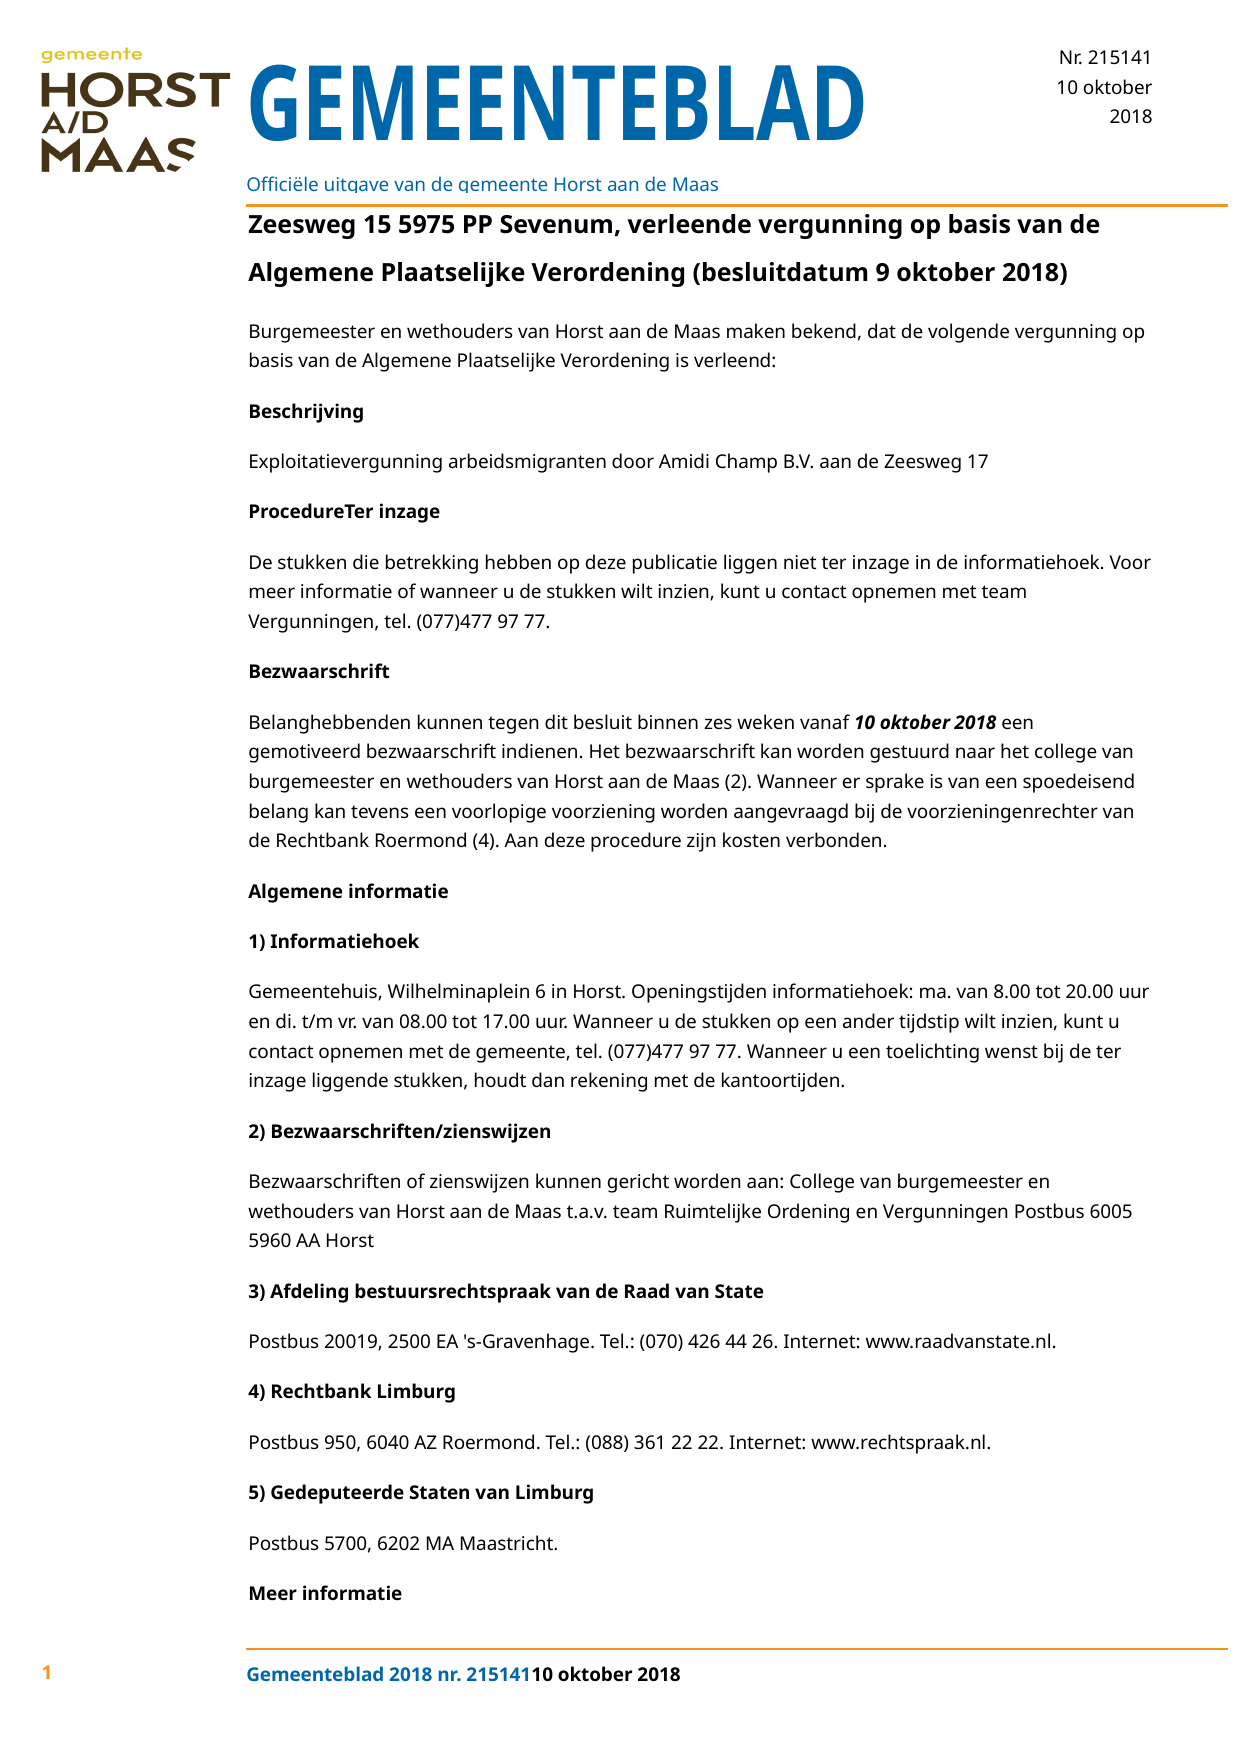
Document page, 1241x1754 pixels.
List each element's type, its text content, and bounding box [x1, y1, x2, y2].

text ProcedureTer inzage [248, 499, 1152, 524]
text 4) Rechtbank Limburg [248, 1379, 1152, 1404]
text Beschrijving [248, 398, 1152, 424]
text Zeesweg 15 5975 PP Sevenum, verleende vergunning op basis van de Algemene Plaatselijke Verordening (besluitdatum 9 oktober 2018) [248, 207, 1152, 288]
text De stukken die betrekking hebben op deze publicatie liggen niet ter inzage in de informatiehoek. Voor meer informatie of wanneer u de stukken wilt inzien, kunt u contact opnemen met team Vergunningen, tel. (077)477 97 77. [248, 549, 1152, 634]
text Postbus 20019, 2500 EA 's-Gravenhage. Tel.: (070) 426 44 26. Internet: www.raadvanstate.nl. [248, 1328, 1152, 1354]
text Postbus 950, 6040 AZ Roermond. Tel.: (088) 361 22 22. Internet: www.rechtspraak.nl. [248, 1429, 1152, 1455]
text Burgemeester en wethouders van Horst aan de Maas maken bekend, dat de volgende vergunning op basis van de Algemene Plaatselijke Verordening is verleend: [248, 318, 1152, 373]
text Bezwaarschriften of zienswijzen kunnen gericht worden aan: College van burgemeester en wethouders van Horst aan de Maas t.a.v. team Ruimtelijke Ordening en Vergunningen Postbus 6005 5960 AA Horst [248, 1168, 1152, 1253]
text 2) Bezwaarschriften/zienswijzen [248, 1118, 1152, 1144]
text Meer informatie [248, 1580, 1152, 1606]
text 3) Afdeling bestuursrechtspraak van de Raad van State [248, 1278, 1152, 1304]
text Exploitatievergunning arbeidsmigranten door Amidi Champ B.V. aan de Zeesweg 17 [248, 448, 1152, 474]
text 5) Gedeputeerde Staten van Limburg [248, 1479, 1152, 1505]
text Algemene informatie [248, 878, 1152, 904]
text 1) Informatiehoek [248, 928, 1152, 954]
picture [41, 47, 231, 172]
text Belanghebbenden kunnen tegen dit besluit binnen zes weken vanaf 10 oktober 2018 een gemotiveerd bezwaarschrift indienen. Het bezwaarschrift kan worden gestuurd naar het college van burgemeester en wethouders van Horst aan de Maas (2). Wanneer er sprake is van een spoedeisend belang kan tevens een voorlopige voorziening worden aangevraagd bij de voorzieningenrechter van de Rechtbank Roermond (4). Aan deze procedure zijn kosten verbonden. [248, 709, 1152, 853]
text Gemeentehuis, Wilhelminaplein 6 in Horst. Openingstijden informatiehoek: ma. van 8.00 tot 20.00 uur en di. t/m vr. van 08.00 tot 17.00 uur. Wanneer u de stukken op een ander tijdstip wilt inzien, kunt u contact opnemen met de gemeente, tel. (077)477 97 77. Wanneer u een toelichting wenst bij de ter inzage liggende stukken, houdt dan rekening met de kantoortijden. [248, 979, 1152, 1093]
text Postbus 5700, 6202 MA Maastricht. [248, 1530, 1152, 1556]
text Bezwaarschrift [248, 659, 1152, 684]
